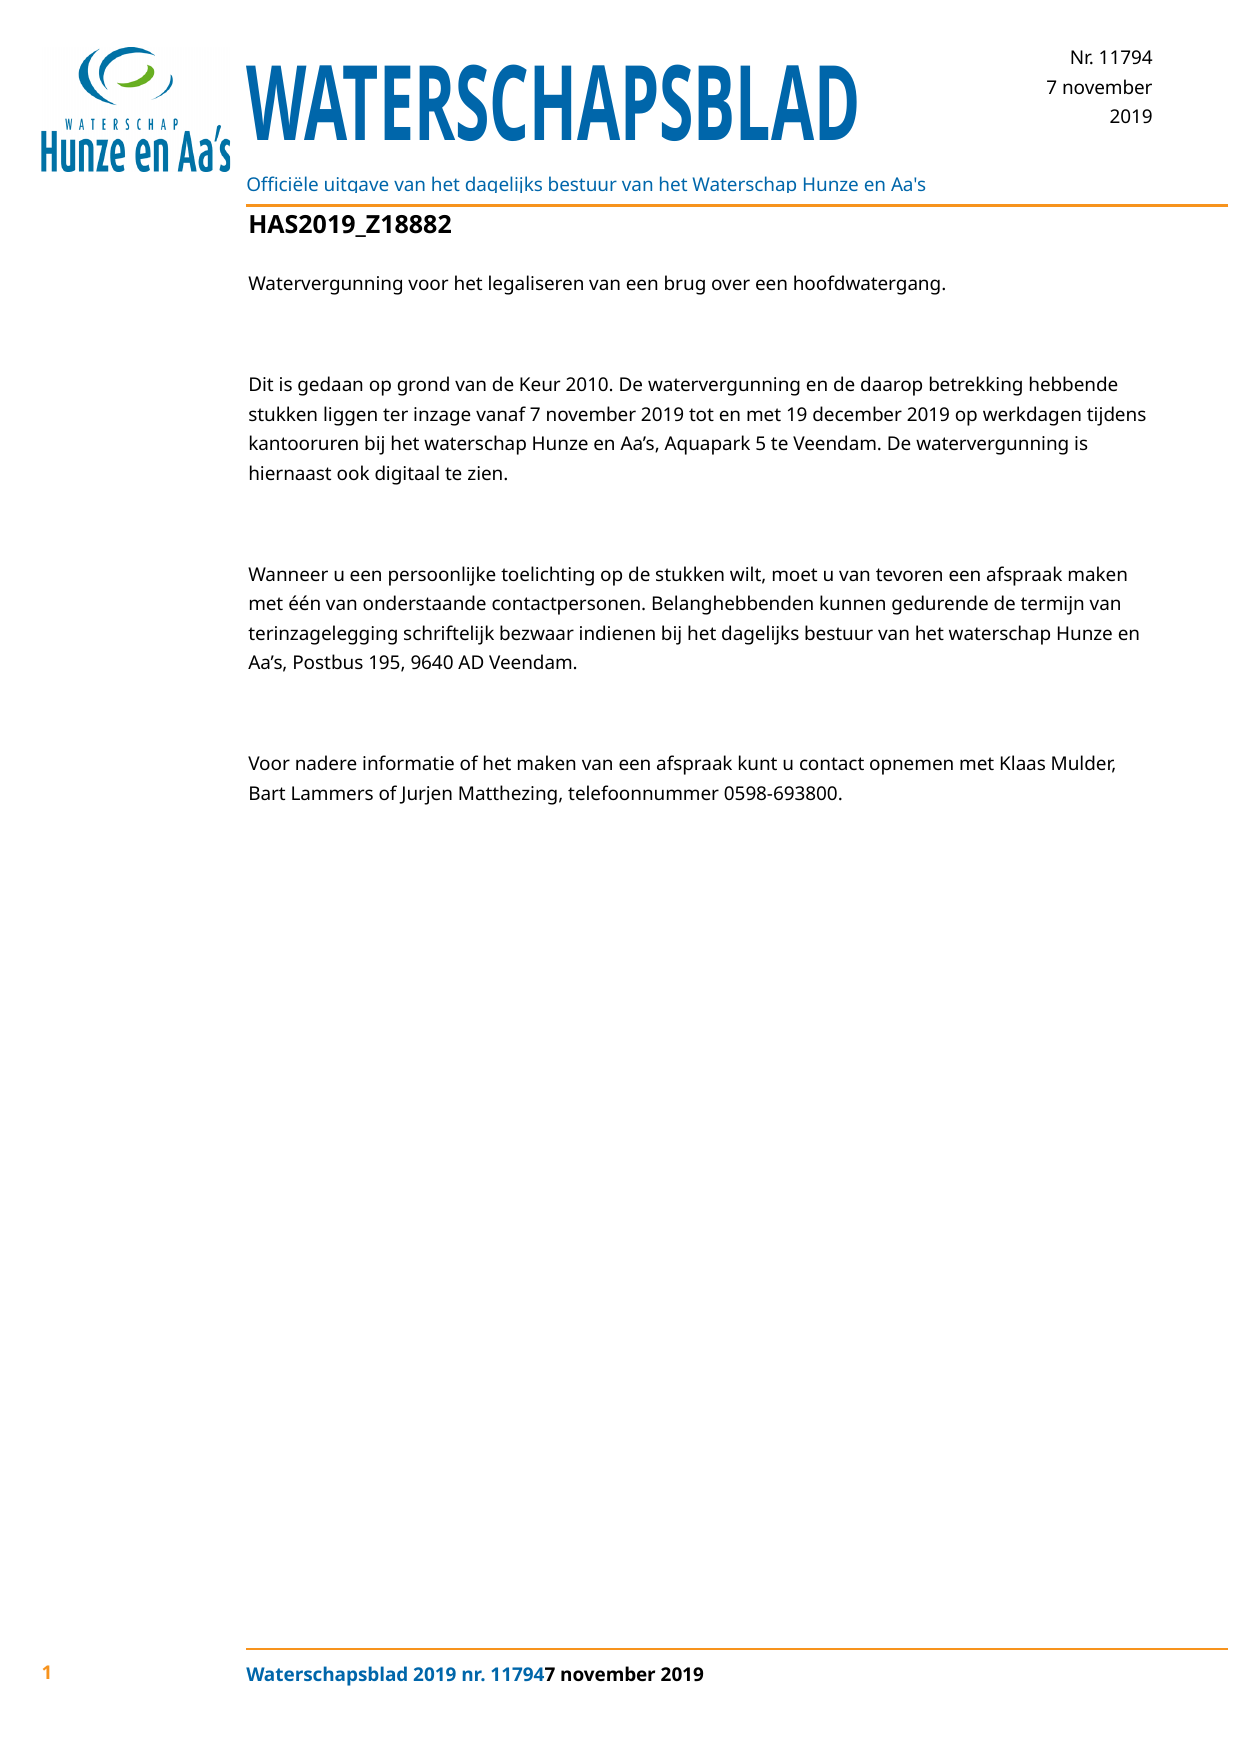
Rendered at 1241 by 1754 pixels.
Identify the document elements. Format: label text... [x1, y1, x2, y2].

picture [183, 163, 191, 172]
text Watervergunning voor het legaliseren van een brug over een hoofdwatergang. [248, 270, 1152, 296]
text Dit is gedaan op grond van de Keur 2010. De watervergunning en de daarop betrekking hebbende stukken liggen ter inzage vanaf 7 november 2019 tot en met 19 december 2019 op werkdagen tijdens kantooruren bij het waterschap Hunze en Aa’s, Aquapark 5 te Veendam. De watervergunning is hiernaast ook digitaal te zien. [248, 371, 1152, 486]
picture [226, 145, 231, 156]
picture [41, 47, 231, 172]
text HAS2019_Z18882 [248, 207, 1152, 241]
picture [47, 154, 51, 172]
text Wanneer u een persoonlijke toelichting op de stukken wilt, moet u van tevoren een afspraak maken met één van onderstaande contactpersonen. Belanghebbenden kunnen gedurende de termijn van terinzagelegging schriftelijk bezwaar indienen bij het dagelijks bestuur van het waterschap Hunze en Aa’s, Postbus 195, 9640 AD Veendam. [248, 561, 1152, 675]
text Voor nadere informatie of het maken van een afspraak kunt u contact opnemen met Klaas Mulder, Bart Lammers of Jurjen Matthezing, telefoonnummer 0598-693800. [248, 750, 1152, 806]
